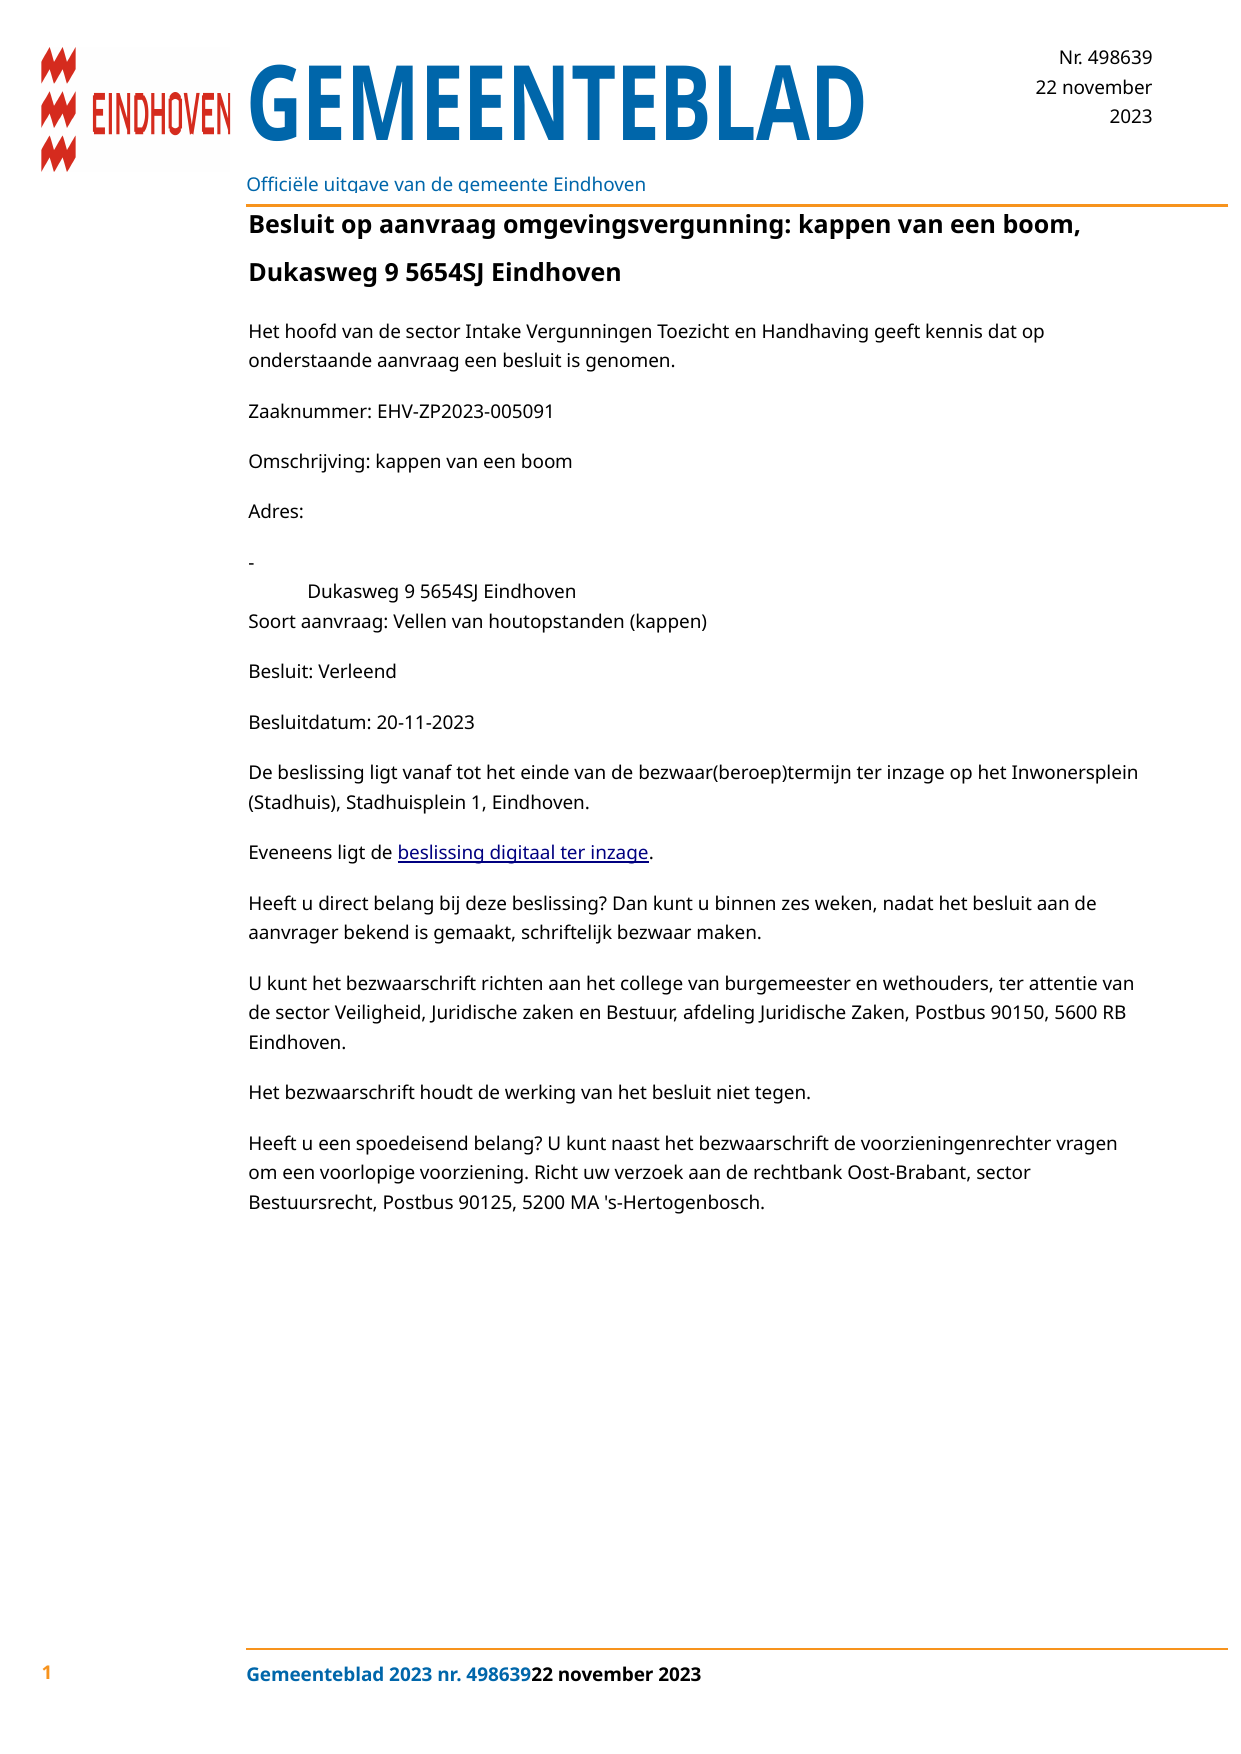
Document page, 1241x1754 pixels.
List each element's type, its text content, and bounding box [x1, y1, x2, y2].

text Adres: [248, 499, 1152, 524]
text U kunt het bezwaarschrift richten aan het college van burgemeester en wethouders, ter attentie van de sector Veiligheid, Juridische zaken en Bestuur, afdeling Juridische Zaken, Postbus 90150, 5600 RB Eindhoven. [248, 970, 1152, 1055]
text Heeft u een spoedeisend belang? U kunt naast het bezwaarschrift de voorzieningenrechter vragen om een voorlopige voorziening. Richt uw verzoek aan de rechtbank Oost-Brabant, sector Bestuursrecht, Postbus 90125, 5200 MA 's-Hertogenbosch. [248, 1130, 1152, 1215]
text Eveneens ligt de beslissing digitaal ter inzage. [248, 839, 1152, 865]
text Het hoofd van de sector Intake Vergunningen Toezicht en Handhaving geeft kennis dat op onderstaande aanvraag een besluit is genomen. [248, 318, 1152, 373]
text Heeft u direct belang bij deze beslissing? Dan kunt u binnen zes weken, nadat het besluit aan de aanvrager bekend is gemaakt, schriftelijk bezwaar maken. [248, 890, 1152, 945]
text Soort aanvraag: Vellen van houtopstanden (kappen) [248, 608, 1152, 634]
text Besluitdatum: 20-11-2023 [248, 709, 1152, 735]
picture [41, 47, 231, 172]
text Het bezwaarschrift houdt de werking van het besluit niet tegen. [248, 1079, 1152, 1105]
text Besluit: Verleend [248, 659, 1152, 684]
text De beslissing ligt vanaf tot het einde van de bezwaar(beroep)termijn ter inzage op het Inwonersplein (Stadhuis), Stadhuisplein 1, Eindhoven. [248, 759, 1152, 815]
list Dukasweg 9 5654SJ Eindhoven [248, 579, 1152, 604]
text Besluit op aanvraag omgevingsvergunning: kappen van een boom, Dukasweg 9 5654SJ Eindhoven [248, 207, 1152, 288]
text Omschrijving: kappen van een boom [248, 448, 1152, 474]
text Zaaknummer: EHV-ZP2023-005091 [248, 398, 1152, 424]
